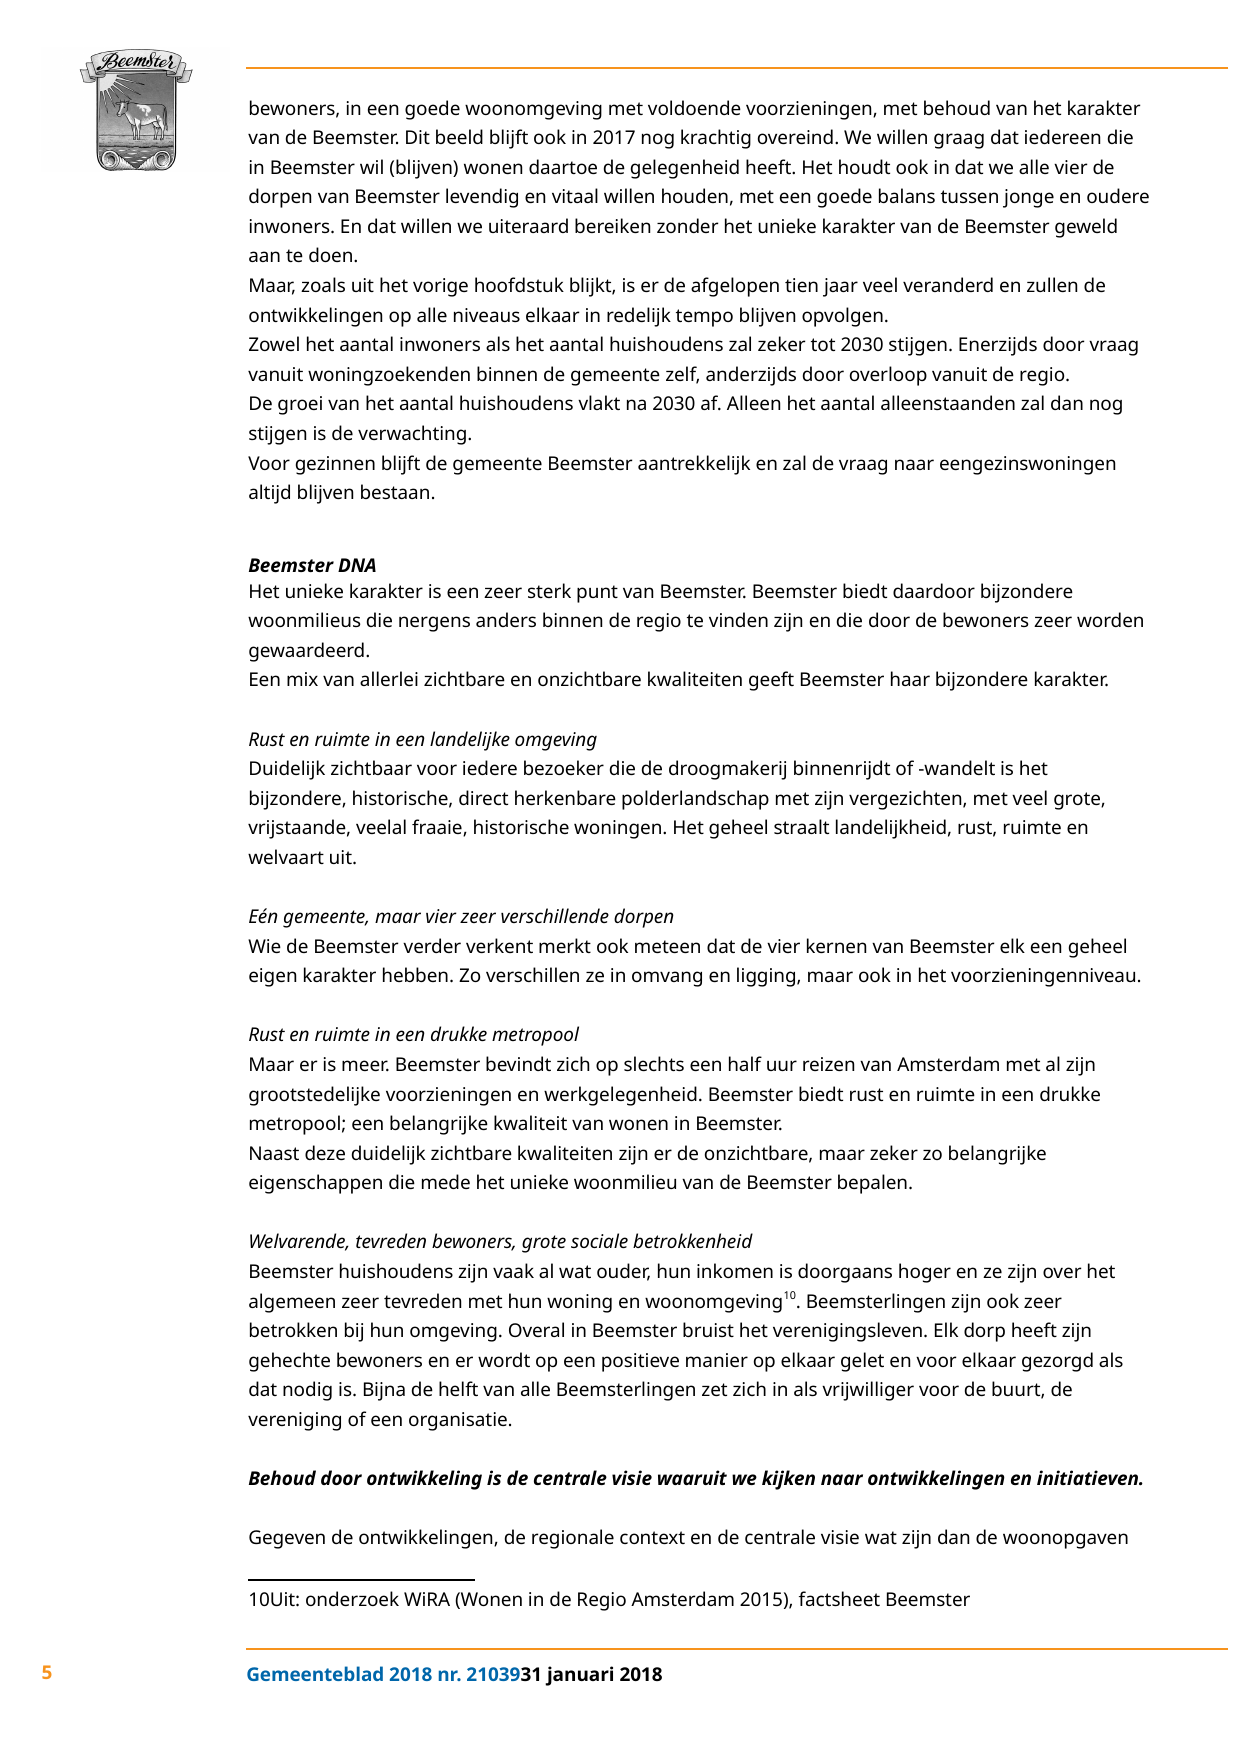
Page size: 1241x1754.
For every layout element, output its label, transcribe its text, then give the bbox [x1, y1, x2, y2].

text Beemster huishoudens zijn vaak al wat ouder, hun inkomen is doorgaans hoger en ze zijn over het algemeen zeer tevreden met hun woning en woonomgeving. Beemsterlingen zijn ook zeer betrokken bij hun omgeving. Overal in Beemster bruist het verenigingsleven. Elk dorp heeft zijn gehechte bewoners en er wordt op een positieve manier op elkaar gelet en voor elkaar gezorgd als dat nodig is. Bijna de helft van alle Beemsterlingen zet zich in als vrijwilliger voor de buurt, de vereniging of een organisatie. [248, 1258, 1152, 1432]
text Duidelijk zichtbaar voor iedere bezoeker die de droogmakerij binnenrijdt of -wandelt is het bijzondere, historische, direct herkenbare polderlandschap met zijn vergezichten, met veel grote, vrijstaande, veelal fraaie, historische woningen. Het geheel straalt landelijkheid, rust, ruimte en welvaart uit. [248, 755, 1152, 870]
text Eén gemeente, maar vier zeer verschillende dorpen [248, 903, 1152, 929]
text bewoners, in een goede woonomgeving met voldoende voorzieningen, met behoud van het karakter van de Beemster. Dit beeld blijft ook in 2017 nog krachtig overeind. We willen graag dat iedereen die in Beemster wil (blijven) wonen daartoe de gelegenheid heeft. Het houdt ook in dat we alle vier de dorpen van Beemster levendig en vitaal willen houden, met een goede balans tussen jonge en oudere inwoners. En dat willen we uiteraard bereiken zonder het unieke karakter van de Beemster geweld aan te doen. [248, 95, 1152, 268]
text Rust en ruimte in een landelijke omgeving [248, 726, 1152, 751]
text Welvarende, tevreden bewoners, grote sociale betrokkenheid [248, 1229, 1152, 1254]
picture [41, 47, 231, 172]
text Rust en ruimte in een drukke metropool [248, 1022, 1152, 1047]
text De groei van het aantal huishoudens vlakt na 2030 af. Alleen het aantal alleenstaanden zal dan nog stijgen is de verwachting. [248, 391, 1152, 446]
text Maar er is meer. Beemster bevindt zich op slechts een half uur reizen van Amsterdam met al zijn grootstedelijke voorzieningen en werkgelegenheid. Beemster biedt rust en ruimte in een drukke metropool; een belangrijke kwaliteit van wonen in Beemster. [248, 1051, 1152, 1136]
text Gegeven de ontwikkelingen, de regionale context en de centrale visie wat zijn dan de woonopgaven [248, 1524, 1152, 1550]
text Maar, zoals uit het vorige hoofdstuk blijkt, is er de afgelopen tien jaar veel veranderd en zullen de ontwikkelingen op alle niveaus elkaar in redelijk tempo blijven opvolgen. [248, 272, 1152, 328]
text Wie de Beemster verder verkent merkt ook meteen dat de vier kernen van Beemster elk een geheel eigen karakter hebben. Zo verschillen ze in omvang en ligging, maar ook in het voorzieningenniveau. [248, 933, 1152, 988]
text Zowel het aantal inwoners als het aantal huishoudens zal zeker tot 2030 stijgen. Enerzijds door vraag vanuit woningzoekenden binnen de gemeente zelf, anderzijds door overloop vanuit de regio. [248, 331, 1152, 387]
text Voor gezinnen blijft de gemeente Beemster aantrekkelijk en zal de vraag naar eengezinswoningen altijd blijven bestaan. [248, 450, 1152, 505]
text Beemster DNA [248, 552, 1152, 578]
text Een mix van allerlei zichtbare en onzichtbare kwaliteiten geeft Beemster haar bijzondere karakter. [248, 667, 1152, 692]
text Naast deze duidelijk zichtbare kwaliteiten zijn er de onzichtbare, maar zeker zo belangrijke eigenschappen die mede het unieke woonmilieu van de Beemster bepalen. [248, 1140, 1152, 1195]
text Het unieke karakter is een zeer sterk punt van Beemster. Beemster biedt daardoor bijzondere woonmilieus die nergens anders binnen de regio te vinden zijn en die door de bewoners zeer worden gewaardeerd. [248, 578, 1152, 663]
text Uit: onderzoek WiRA (Wonen in de Regio Amsterdam 2015), factsheet Beemster [248, 1586, 1152, 1612]
text Behoud door ontwikkeling is de centrale visie waaruit we kijken naar ontwikkelingen en initiatieven. [248, 1465, 1152, 1491]
